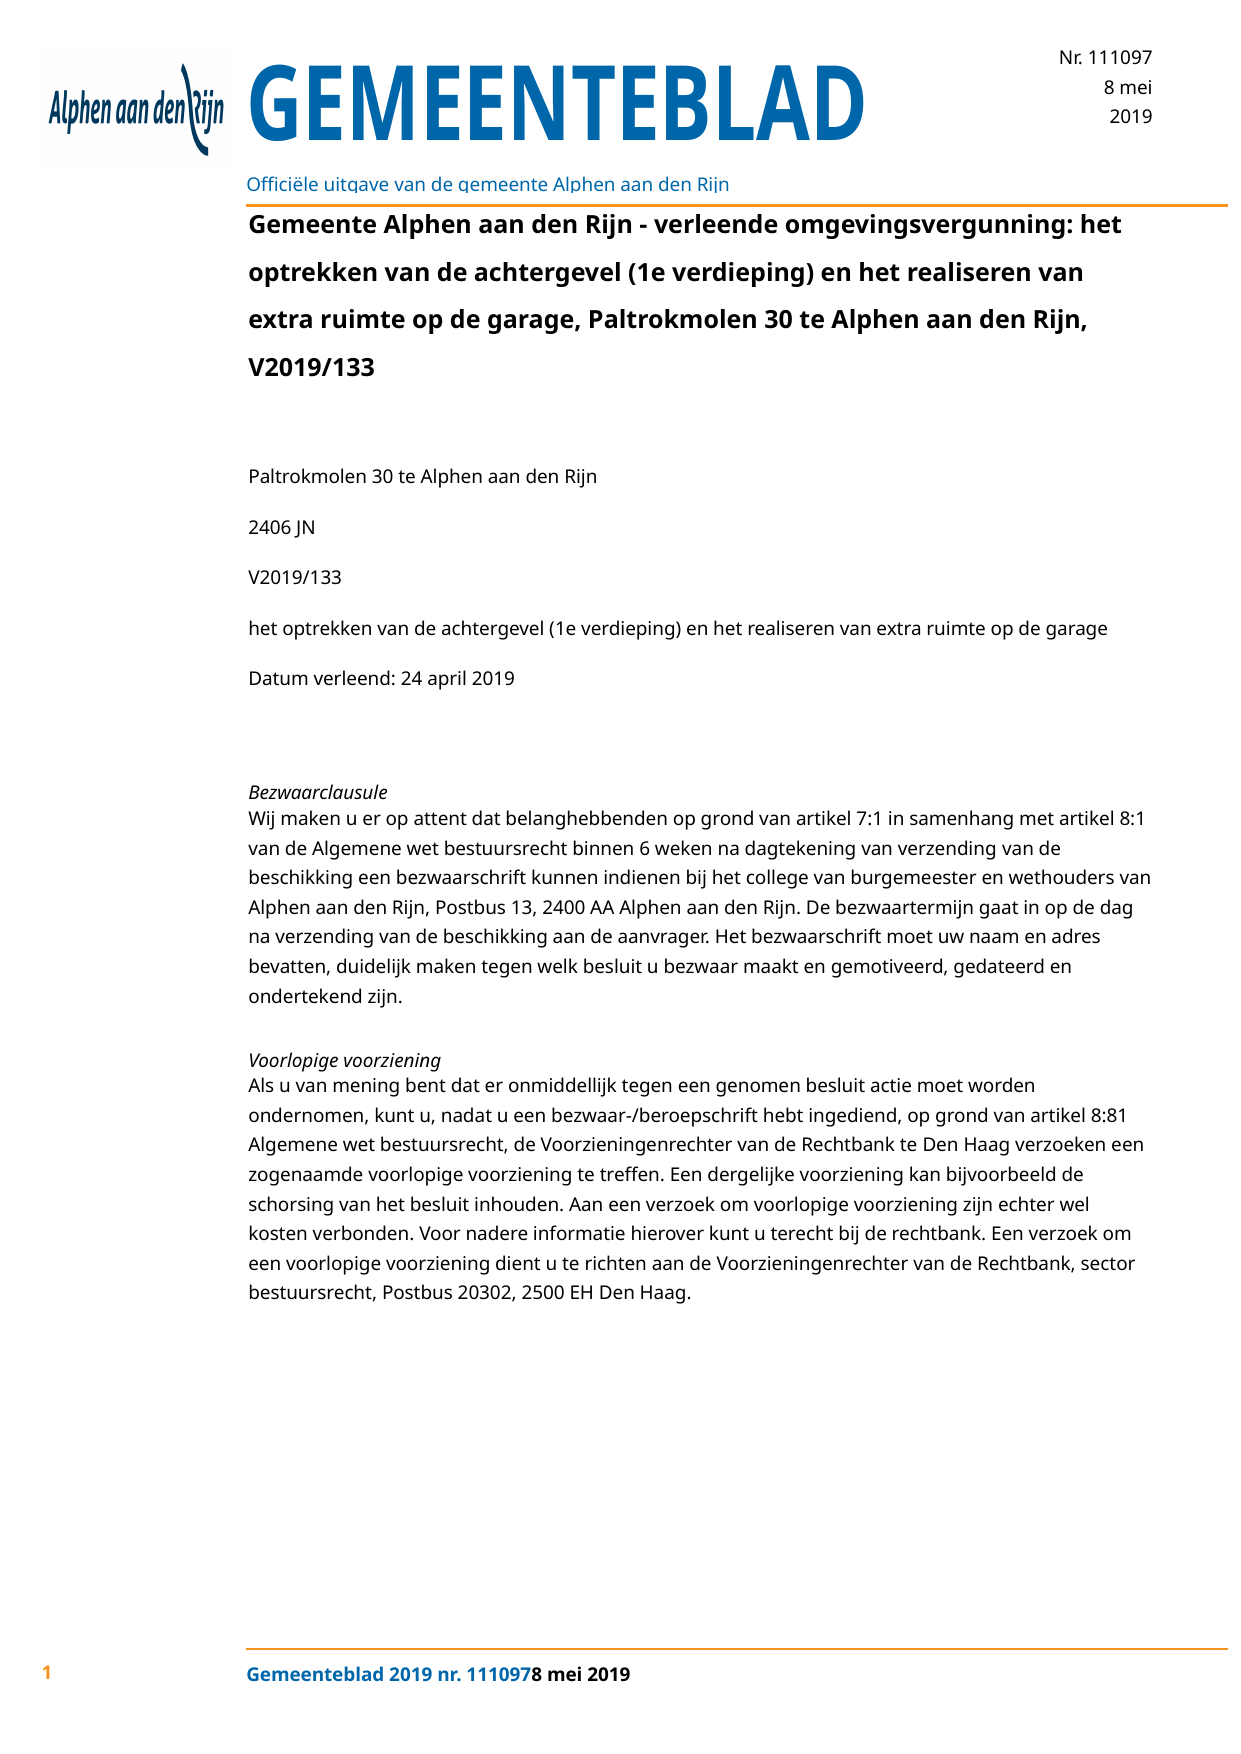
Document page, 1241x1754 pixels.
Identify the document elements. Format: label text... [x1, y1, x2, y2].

text Als u van mening bent dat er onmiddellijk tegen een genomen besluit actie moet worden ondernomen, kunt u, nadat u een bezwaar-/beroepschrift hebt ingediend, op grond van artikel 8:81 Algemene wet bestuursrecht, de Voorzieningenrechter van de Rechtbank te Den Haag verzoeken een zogenaamde voorlopige voorziening te treffen. Een dergelijke voorziening kan bijvoorbeeld de schorsing van het besluit inhouden. Aan een verzoek om voorlopige voorziening zijn echter wel kosten verbonden. Voor nadere informatie hierover kunt u terecht bij de rechtbank. Een verzoek om een voorlopige voorziening dient u te richten aan de Voorzieningenrechter van de Rechtbank, sector bestuursrecht, Postbus 20302, 2500 EH Den Haag. [248, 1072, 1152, 1305]
text Voorlopige voorziening [248, 1047, 1152, 1072]
picture [41, 47, 231, 172]
text 2406 JN [248, 514, 1152, 540]
text Datum verleend: 24 april 2019 [248, 665, 1152, 691]
text Paltrokmolen 30 te Alphen aan den Rijn [248, 463, 1152, 489]
text V2019/133 [248, 564, 1152, 590]
text het optrekken van de achtergevel (1e verdieping) en het realiseren van extra ruimte op de garage [248, 615, 1152, 641]
text Bezwaarclausule [248, 779, 1152, 805]
text Gemeente Alphen aan den Rijn - verleende omgevingsvergunning: het optrekken van de achtergevel (1e verdieping) en het realiseren van extra ruimte op de garage, Paltrokmolen 30 te Alphen aan den Rijn, V2019/133 [248, 207, 1152, 384]
text Wij maken u er op attent dat belanghebbenden op grond van artikel 7:1 in samenhang met artikel 8:1 van de Algemene wet bestuursrecht binnen 6 weken na dagtekening van verzending van de beschikking een bezwaarschrift kunnen indienen bij het college van burgemeester en wethouders van Alphen aan den Rijn, Postbus 13, 2400 AA Alphen aan den Rijn. De bezwaartermijn gaat in op de dag na verzending van de beschikking aan de aanvrager. Het bezwaarschrift moet uw naam en adres bevatten, duidelijk maken tegen welk besluit u bezwaar maakt en gemotiveerd, gedateerd en ondertekend zijn. [248, 805, 1152, 1008]
